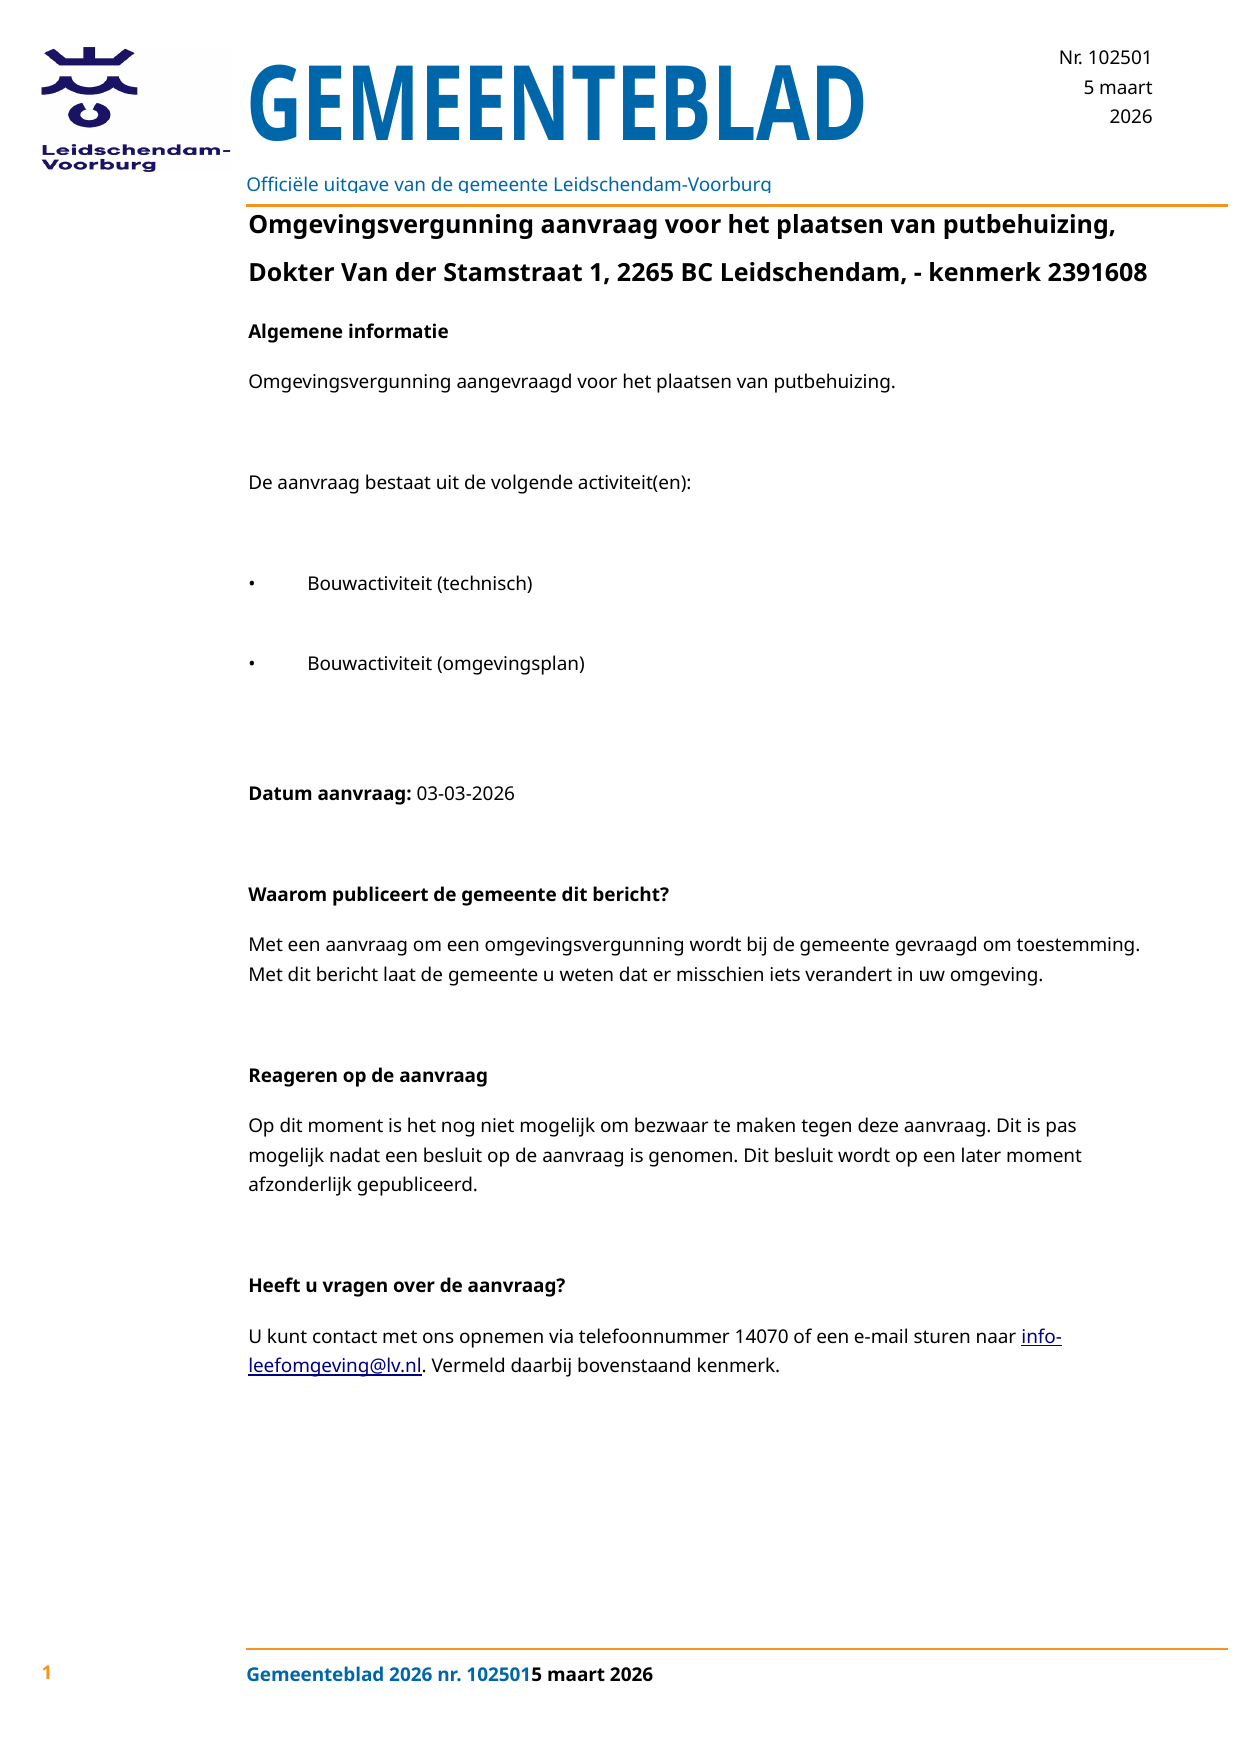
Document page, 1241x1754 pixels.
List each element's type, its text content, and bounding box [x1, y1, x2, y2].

text De aanvraag bestaat uit de volgende activiteit(en): [248, 469, 1152, 495]
text Met een aanvraag om een omgevingsvergunning wordt bij de gemeente gevraagd om toestemming. Met dit bericht laat de gemeente u weten dat er misschien iets verandert in uw omgeving. [248, 932, 1152, 987]
text Waarom publiceert de gemeente dit bericht? [248, 881, 1152, 907]
text Algemene informatie [248, 318, 1152, 344]
text Datum aanvraag: 03-03-2026 [248, 780, 1152, 806]
list Bouwactiviteit (technisch) [248, 570, 1152, 596]
text Reageren op de aanvraag [248, 1062, 1152, 1088]
text U kunt contact met ons opnemen via telefoonnummer 14070 of een e-mail sturen naar info-leefomgeving@lv.nl. Vermeld daarbij bovenstaand kenmerk. [248, 1323, 1152, 1378]
text Heeft u vragen over de aanvraag? [248, 1272, 1152, 1298]
list Bouwactiviteit (omgevingsplan) [248, 650, 1152, 676]
text Omgevingsvergunning aangevraagd voor het plaatsen van putbehuizing. [248, 368, 1152, 394]
picture [41, 47, 231, 172]
text Op dit moment is het nog niet mogelijk om bezwaar te maken tegen deze aanvraag. Dit is pas mogelijk nadat een besluit op de aanvraag is genomen. Dit besluit wordt op een later moment afzonderlijk gepubliceerd. [248, 1112, 1152, 1197]
text Omgevingsvergunning aanvraag voor het plaatsen van putbehuizing, Dokter Van der Stamstraat 1, 2265 BC Leidschendam, - kenmerk 2391608 [248, 207, 1152, 288]
